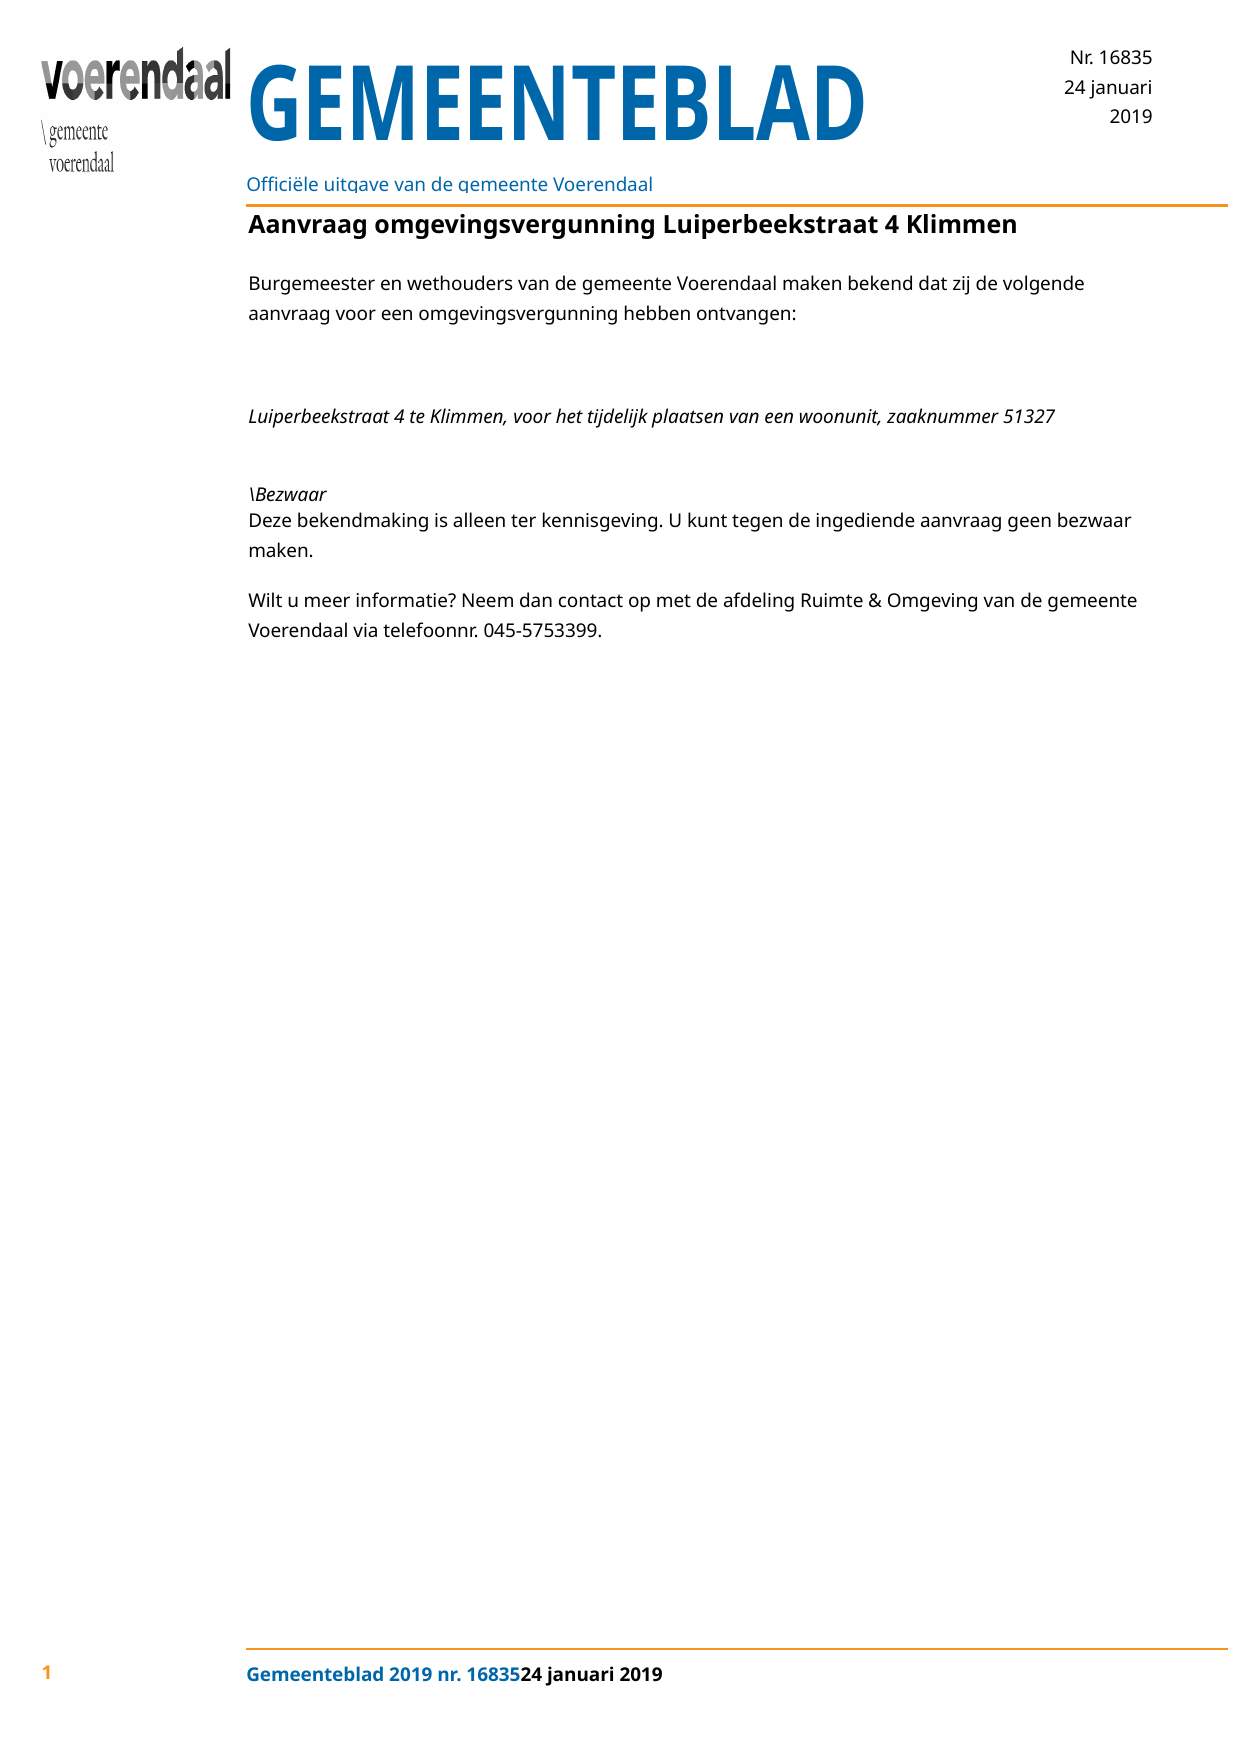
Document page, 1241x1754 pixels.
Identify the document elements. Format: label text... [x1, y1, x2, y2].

text Burgemeester en wethouders van de gemeente Voerendaal maken bekend dat zij de volgende aanvraag voor een omgevingsvergunning hebben ontvangen: [248, 270, 1152, 326]
picture [41, 47, 231, 172]
text Wilt u meer informatie? Neem dan contact op met de afdeling Ruimte & Omgeving van de gemeente Voerendaal via telefoonnr. 045-5753399. [248, 587, 1152, 643]
text Luiperbeekstraat 4 te Klimmen, voor het tijdelijk plaatsen van een woonunit, zaaknummer 51327 [248, 403, 1152, 429]
text Aanvraag omgevingsvergunning Luiperbeekstraat 4 Klimmen [248, 207, 1152, 241]
text Deze bekendmaking is alleen ter kennisgeving. U kunt tegen de ingediende aanvraag geen bezwaar maken. [248, 507, 1152, 563]
text \Bezwaar [248, 482, 1152, 507]
